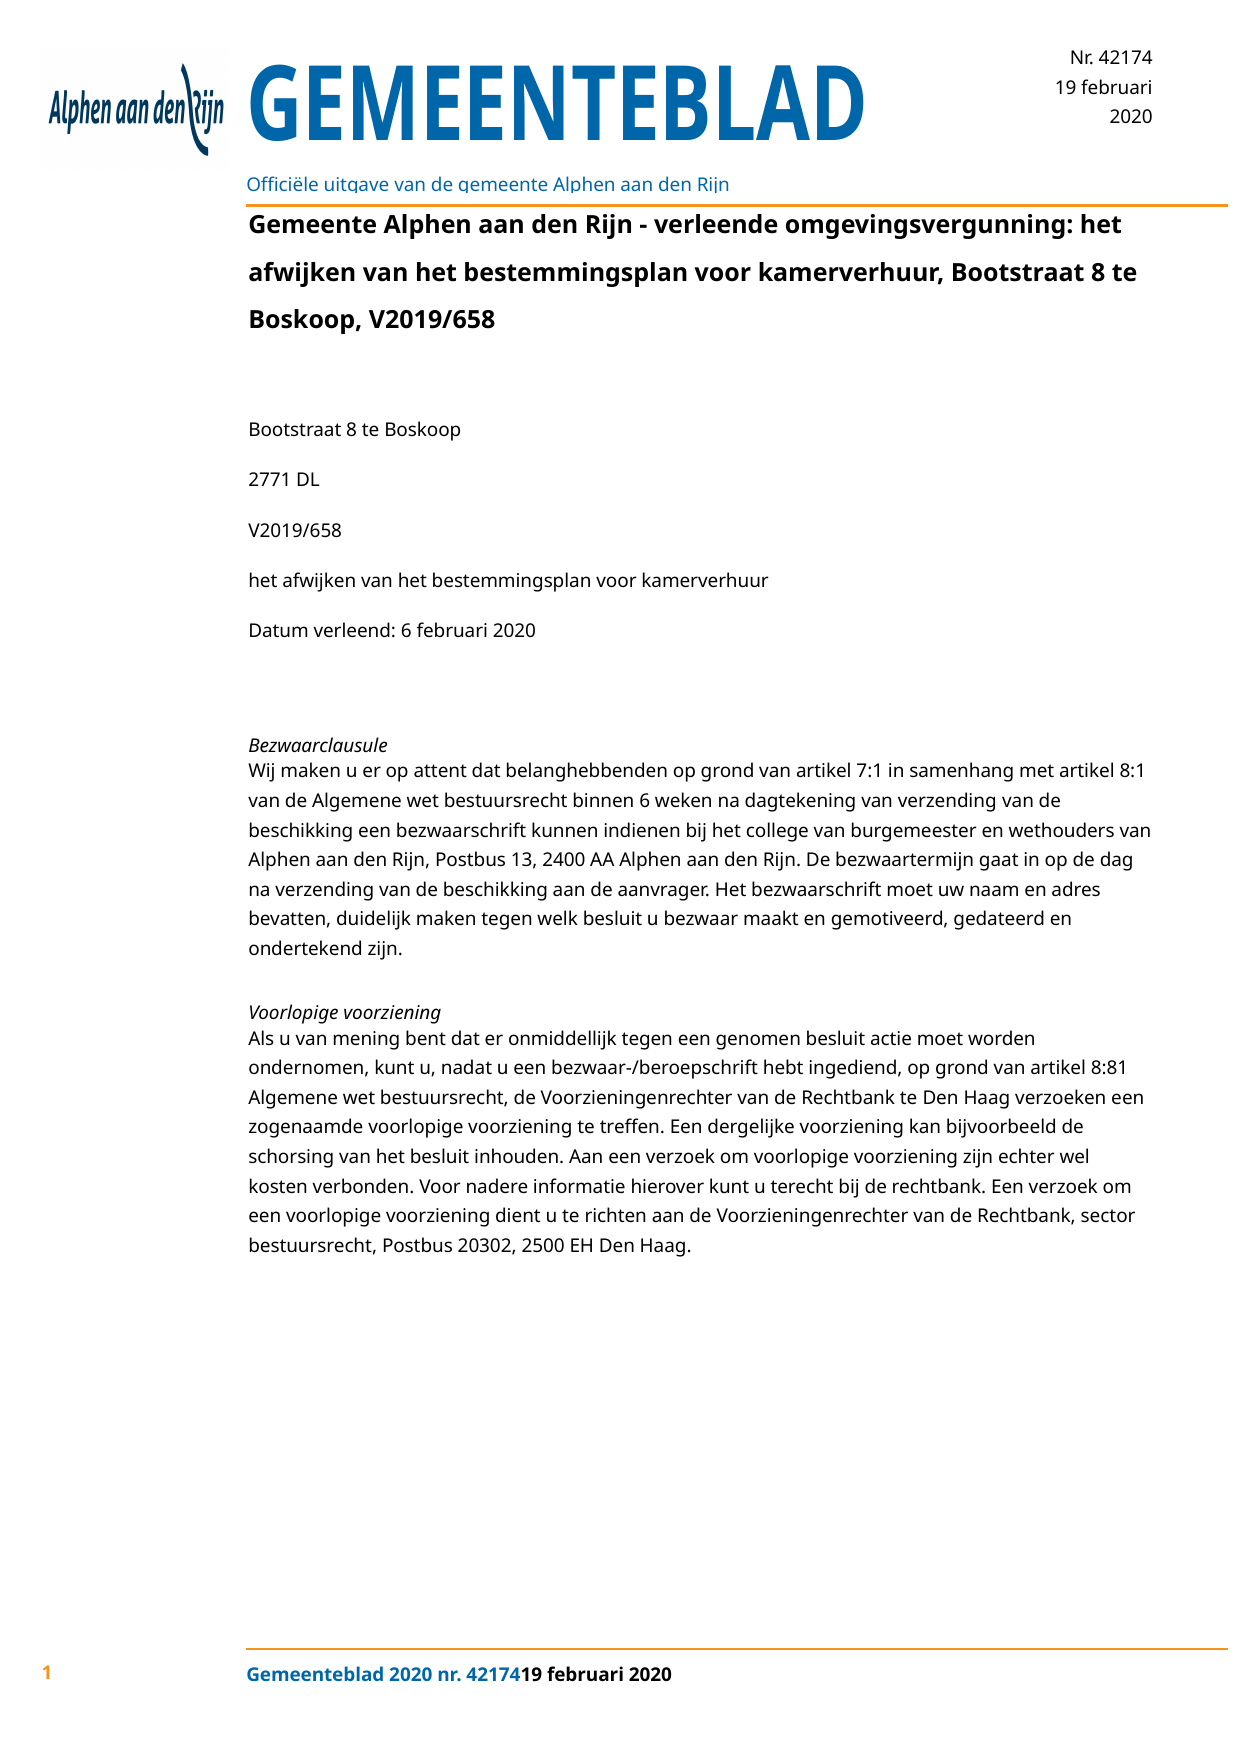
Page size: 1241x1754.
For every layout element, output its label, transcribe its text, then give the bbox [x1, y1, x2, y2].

text Voorlopige voorziening [248, 999, 1152, 1025]
text Gemeente Alphen aan den Rijn - verleende omgevingsvergunning: het afwijken van het bestemmingsplan voor kamerverhuur, Bootstraat 8 te Boskoop, V2019/658 [248, 207, 1152, 336]
text Als u van mening bent dat er onmiddellijk tegen een genomen besluit actie moet worden ondernomen, kunt u, nadat u een bezwaar-/beroepschrift hebt ingediend, op grond van artikel 8:81 Algemene wet bestuursrecht, de Voorzieningenrechter van de Rechtbank te Den Haag verzoeken een zogenaamde voorlopige voorziening te treffen. Een dergelijke voorziening kan bijvoorbeeld de schorsing van het besluit inhouden. Aan een verzoek om voorlopige voorziening zijn echter wel kosten verbonden. Voor nadere informatie hierover kunt u terecht bij de rechtbank. Een verzoek om een voorlopige voorziening dient u te richten aan de Voorzieningenrechter van de Rechtbank, sector bestuursrecht, Postbus 20302, 2500 EH Den Haag. [248, 1025, 1152, 1258]
text Bezwaarclausule [248, 732, 1152, 758]
text 2771 DL [248, 466, 1152, 492]
text V2019/658 [248, 517, 1152, 542]
text Bootstraat 8 te Boskoop [248, 416, 1152, 442]
text Datum verleend: 6 februari 2020 [248, 618, 1152, 643]
text Wij maken u er op attent dat belanghebbenden op grond van artikel 7:1 in samenhang met artikel 8:1 van de Algemene wet bestuursrecht binnen 6 weken na dagtekening van verzending van de beschikking een bezwaarschrift kunnen indienen bij het college van burgemeester en wethouders van Alphen aan den Rijn, Postbus 13, 2400 AA Alphen aan den Rijn. De bezwaartermijn gaat in op de dag na verzending van de beschikking aan de aanvrager. Het bezwaarschrift moet uw naam en adres bevatten, duidelijk maken tegen welk besluit u bezwaar maakt en gemotiveerd, gedateerd en ondertekend zijn. [248, 758, 1152, 961]
picture [41, 47, 231, 172]
text het afwijken van het bestemmingsplan voor kamerverhuur [248, 567, 1152, 593]
